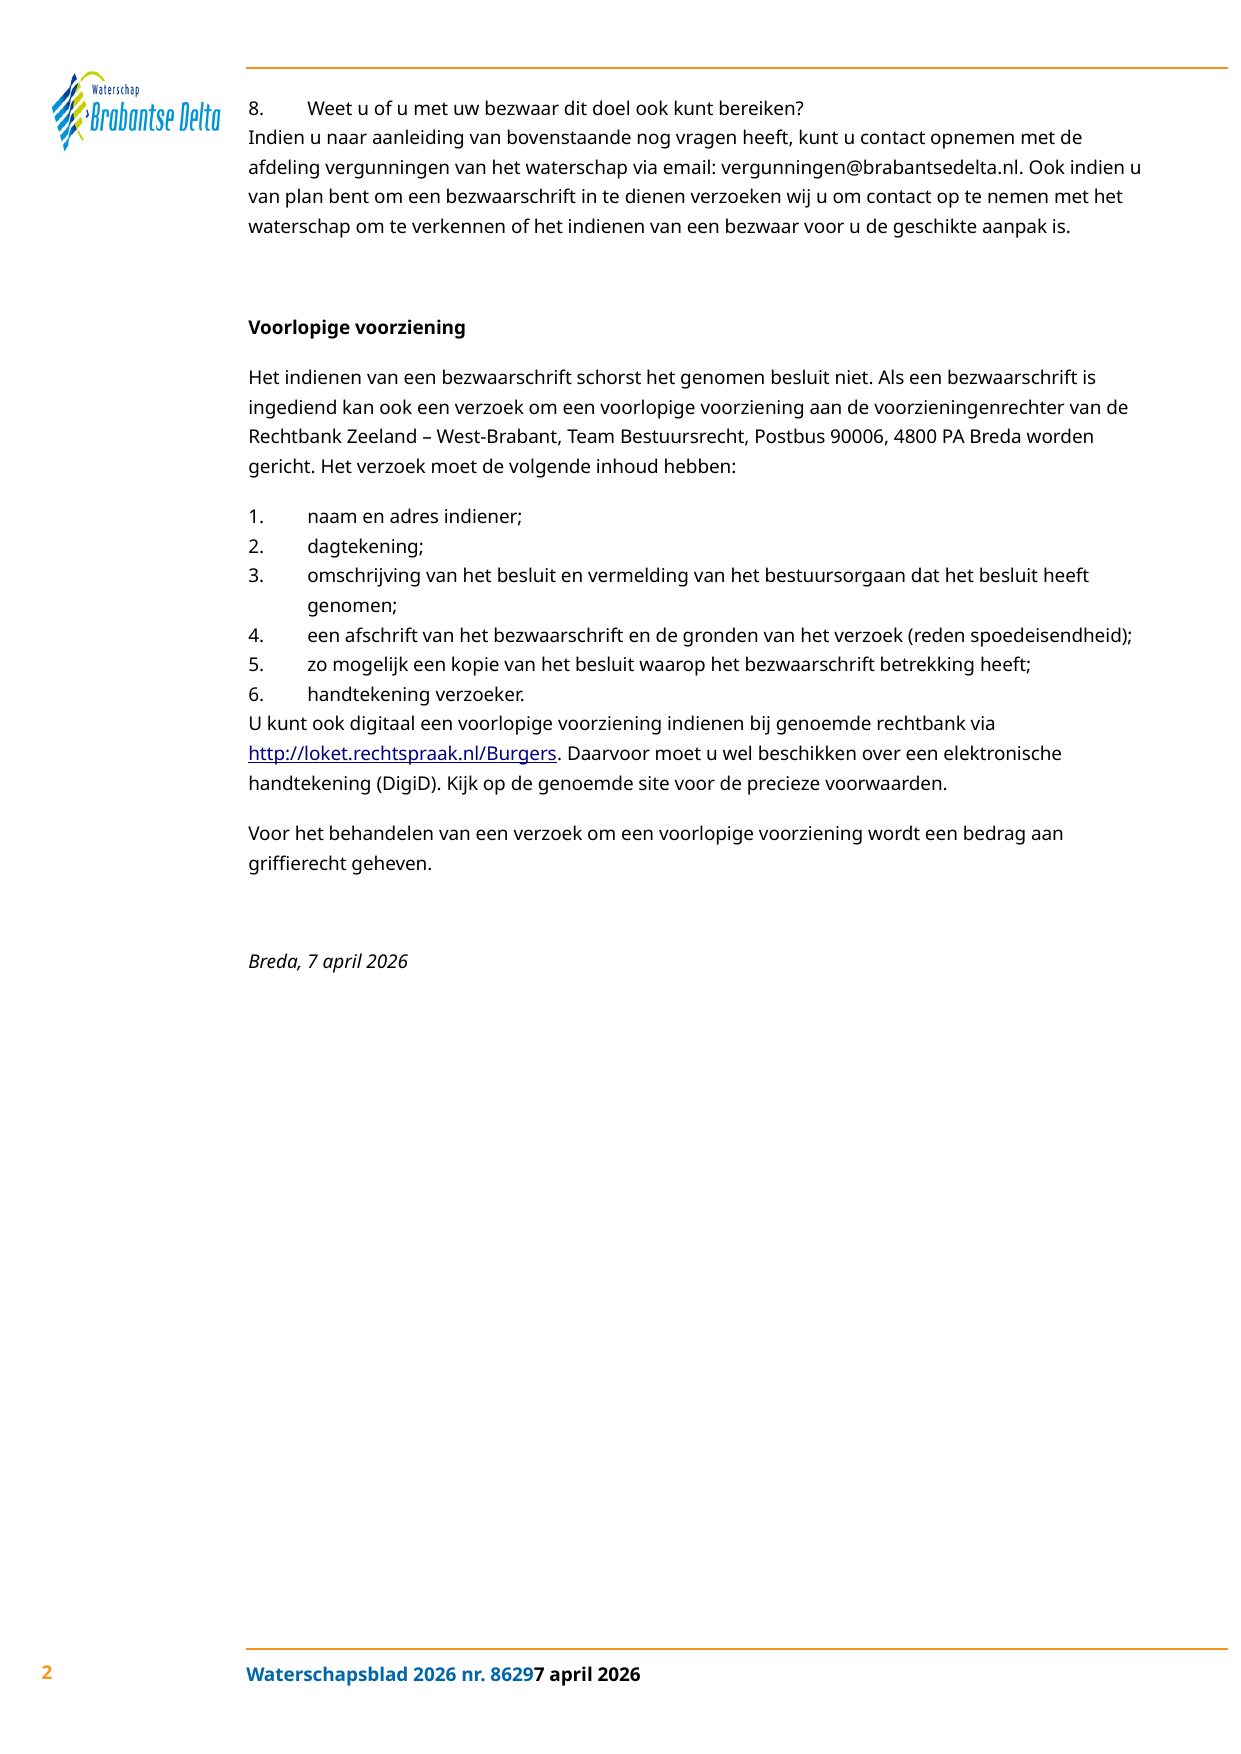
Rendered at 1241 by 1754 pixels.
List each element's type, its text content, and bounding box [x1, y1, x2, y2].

list handtekening verzoeker. [248, 681, 1152, 707]
list Weet u of u met uw bezwaar dit doel ook kunt bereiken? [248, 95, 1152, 121]
text Voorlopige voorziening [248, 314, 1152, 340]
text Voor het behandelen van een verzoek om een voorlopige voorziening wordt een bedrag aan griffierecht geheven. [248, 820, 1152, 876]
text U kunt ook digitaal een voorlopige voorziening indienen bij genoemde rechtbank via http://loket.rechtspraak.nl/Burgers. Daarvoor moet u wel beschikken over een elektronische handtekening (DigiD). Kijk op de genoemde site voor de precieze voorwaarden. [248, 711, 1152, 796]
list naam en adres indiener; [248, 503, 1152, 529]
list zo mogelijk een kopie van het besluit waarop het bezwaarschrift betrekking heeft; [248, 651, 1152, 677]
list een afschrift van het bezwaarschrift en de gronden van het verzoek (reden spoedeisendheid); [248, 622, 1152, 648]
picture [41, 47, 231, 172]
list omschrijving van het besluit en vermelding van het bestuursorgaan dat het besluit heeft genomen; [248, 563, 1152, 618]
text Het indienen van een bezwaarschrift schorst het genomen besluit niet. Als een bezwaarschrift is ingediend kan ook een verzoek om een voorlopige voorziening aan de voorzieningenrechter van de Rechtbank Zeeland – West-Brabant, Team Bestuursrecht, Postbus 90006, 4800 PA Breda worden gericht. Het verzoek moet de volgende inhoud hebben: [248, 364, 1152, 479]
list dagtekening; [248, 533, 1152, 559]
text Indien u naar aanleiding van bovenstaande nog vragen heeft, kunt u contact opnemen met de afdeling vergunningen van het waterschap via email: vergunningen@brabantsedelta.nl. Ook indien u van plan bent om een bezwaarschrift in te dienen verzoeken wij u om contact op te nemen met het waterschap om te verkennen of het indienen van een bezwaar voor u de geschikte aanpak is. [248, 124, 1152, 239]
text Breda, 7 april 2026 [248, 948, 1152, 974]
